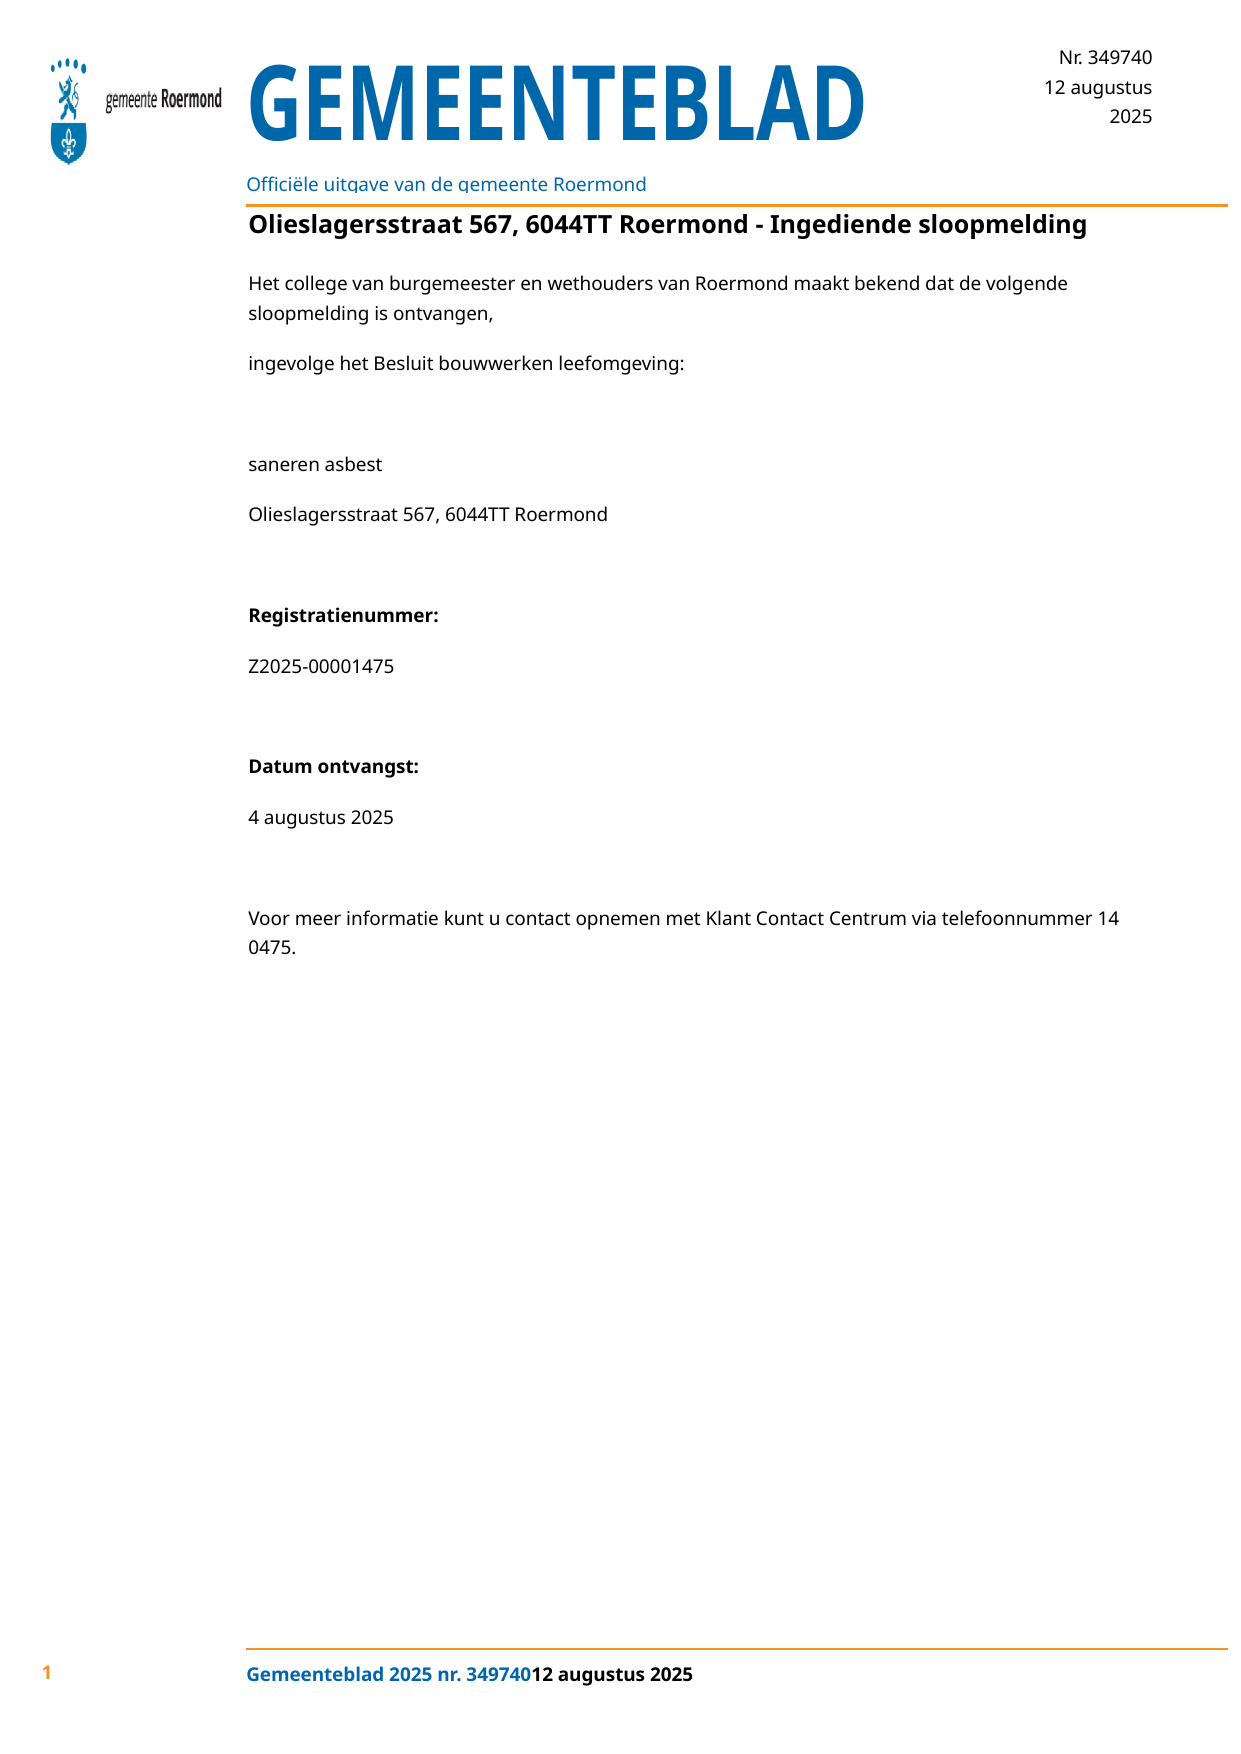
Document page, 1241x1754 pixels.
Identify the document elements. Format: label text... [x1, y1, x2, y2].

text Het college van burgemeester en wethouders van Roermond maakt bekend dat de volgende sloopmelding is ontvangen, [248, 270, 1152, 326]
text ingevolge het Besluit bouwwerken leefomgeving: [248, 350, 1152, 376]
text Registratienummer: [248, 602, 1152, 628]
text Voor meer informatie kunt u contact opnemen met Klant Contact Centrum via telefoonnummer 14 0475. [248, 905, 1152, 960]
text Olieslagersstraat 567, 6044TT Roermond - Ingediende sloopmelding [248, 207, 1152, 241]
text saneren asbest [248, 451, 1152, 477]
picture [41, 47, 231, 172]
text Datum ontvangst: [248, 754, 1152, 779]
text Olieslagersstraat 567, 6044TT Roermond [248, 502, 1152, 527]
text Z2025-00001475 [248, 653, 1152, 678]
text 4 augustus 2025 [248, 804, 1152, 830]
